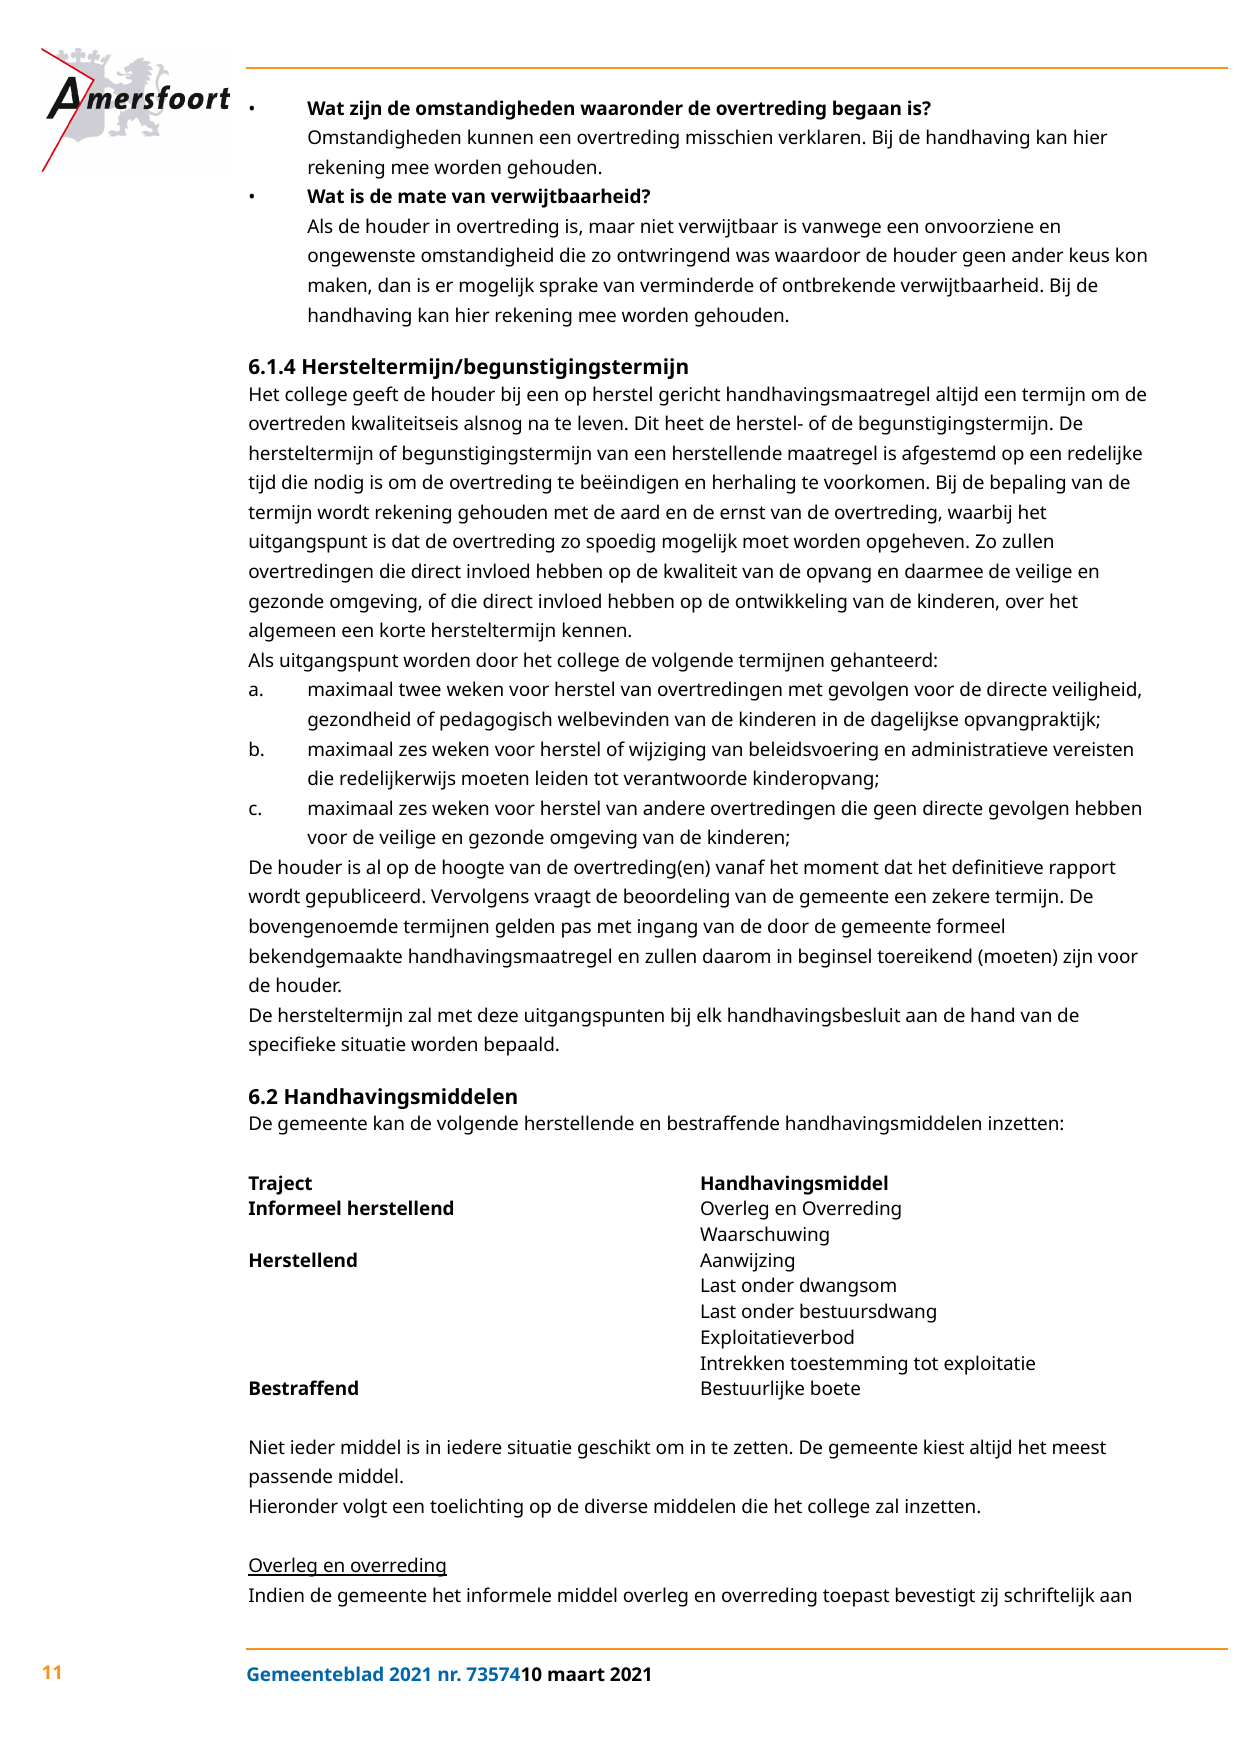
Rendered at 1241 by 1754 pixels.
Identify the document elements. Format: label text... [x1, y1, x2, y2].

table_cell Aanwijzing [700, 1247, 1152, 1273]
text De houder is al op de hoogte van de overtreding(en) vanaf het moment dat het definitieve rapport wordt gepubliceerd. Vervolgens vraagt de beoordeling van de gemeente een zekere termijn. De bovengenoemde termijnen gelden pas met ingang van de door de gemeente formeel bekendgemaakte handhavingsmaatregel en zullen daarom in beginsel toereikend (moeten) zijn voor de houder. [248, 854, 1152, 998]
table_header Handhavingsmiddel [700, 1170, 1152, 1195]
list Als de houder in overtreding is, maar niet verwijtbaar is vanwege een onvoorziene en ongewenste omstandigheid die zo ontwringend was waardoor de houder geen ander keus kon maken, dan is er mogelijk sprake van verminderde of ontbrekende verwijtbaarheid. Bij de handhaving kan hier rekening mee worden gehouden. [248, 213, 1152, 328]
table_cell Informeel herstellend [248, 1195, 700, 1221]
list Wat is de mate van verwijtbaarheid? [248, 183, 1152, 209]
table_cell Waarschuwing [700, 1221, 1152, 1247]
table_cell Overleg en Overreding [700, 1195, 1152, 1221]
text Indien de gemeente het informele middel overleg en overreding toepast bevestigt zij schriftelijk aan [248, 1582, 1152, 1608]
text Als uitgangspunt worden door het college de volgende termijnen gehanteerd: [248, 647, 1152, 673]
list Wat zijn de omstandigheden waaronder de overtreding begaan is? [248, 95, 1152, 121]
table_cell [248, 1221, 700, 1247]
table_cell Bestraffend [248, 1376, 700, 1401]
table_header Traject [248, 1170, 700, 1195]
table_cell Herstellend [248, 1247, 700, 1376]
text 6.1.4 Hersteltermijn/begunstigingstermijn [248, 352, 1152, 381]
text De hersteltermijn zal met deze uitgangspunten bij elk handhavingsbesluit aan de hand van de specifieke situatie worden bepaald. [248, 1002, 1152, 1057]
text Hieronder volgt een toelichting op de diverse middelen die het college zal inzetten. [248, 1493, 1152, 1519]
list maximaal zes weken voor herstel of wijziging van beleidsvoering en administratieve vereisten die redelijkerwijs moeten leiden tot verantwoorde kinderopvang; [248, 736, 1152, 791]
text 6.2 Handhavingsmiddelen [248, 1082, 1152, 1110]
list maximaal zes weken voor herstel van andere overtredingen die geen directe gevolgen hebben voor de veilige en gezonde omgeving van de kinderen; [248, 795, 1152, 850]
table_cell Bestuurlijke boete [700, 1376, 1152, 1401]
text Overleg en overreding [248, 1552, 1152, 1578]
table_cell Last onder dwangsom [700, 1273, 1152, 1298]
text Het college geeft de houder bij een op herstel gericht handhavingsmaatregel altijd een termijn om de overtreden kwaliteitseis alsnog na te leven. Dit heet de herstel- of de begunstigingstermijn. De hersteltermijn of begunstigingstermijn van een herstellende maatregel is afgestemd op een redelijke tijd die nodig is om de overtreding te beëindigen en herhaling te voorkomen. Bij de bepaling van de termijn wordt rekening gehouden met de aard en de ernst van de overtreding, waarbij het uitgangspunt is dat de overtreding zo spoedig mogelijk moet worden opgeheven. Zo zullen overtredingen die direct invloed hebben op de kwaliteit van de opvang en daarmee de veilige en gezonde omgeving, of die direct invloed hebben op de ontwikkeling van de kinderen, over het algemeen een korte hersteltermijn kennen. [248, 381, 1152, 643]
list Omstandigheden kunnen een overtreding misschien verklaren. Bij de handhaving kan hier rekening mee worden gehouden. [248, 124, 1152, 180]
text Niet ieder middel is in iedere situatie geschikt om in te zetten. De gemeente kiest altijd het meest passende middel. [248, 1434, 1152, 1489]
table_cell Intrekken toestemming tot exploitatie [700, 1350, 1152, 1376]
text De gemeente kan de volgende herstellende en bestraffende handhavingsmiddelen inzetten: [248, 1110, 1152, 1136]
table_cell Exploitatieverbod [700, 1324, 1152, 1350]
picture [41, 47, 231, 172]
list maximaal twee weken voor herstel van overtredingen met gevolgen voor de directe veiligheid, gezondheid of pedagogisch welbevinden van de kinderen in de dagelijkse opvangpraktijk; [248, 677, 1152, 732]
table_cell Last onder bestuursdwang [700, 1298, 1152, 1324]
